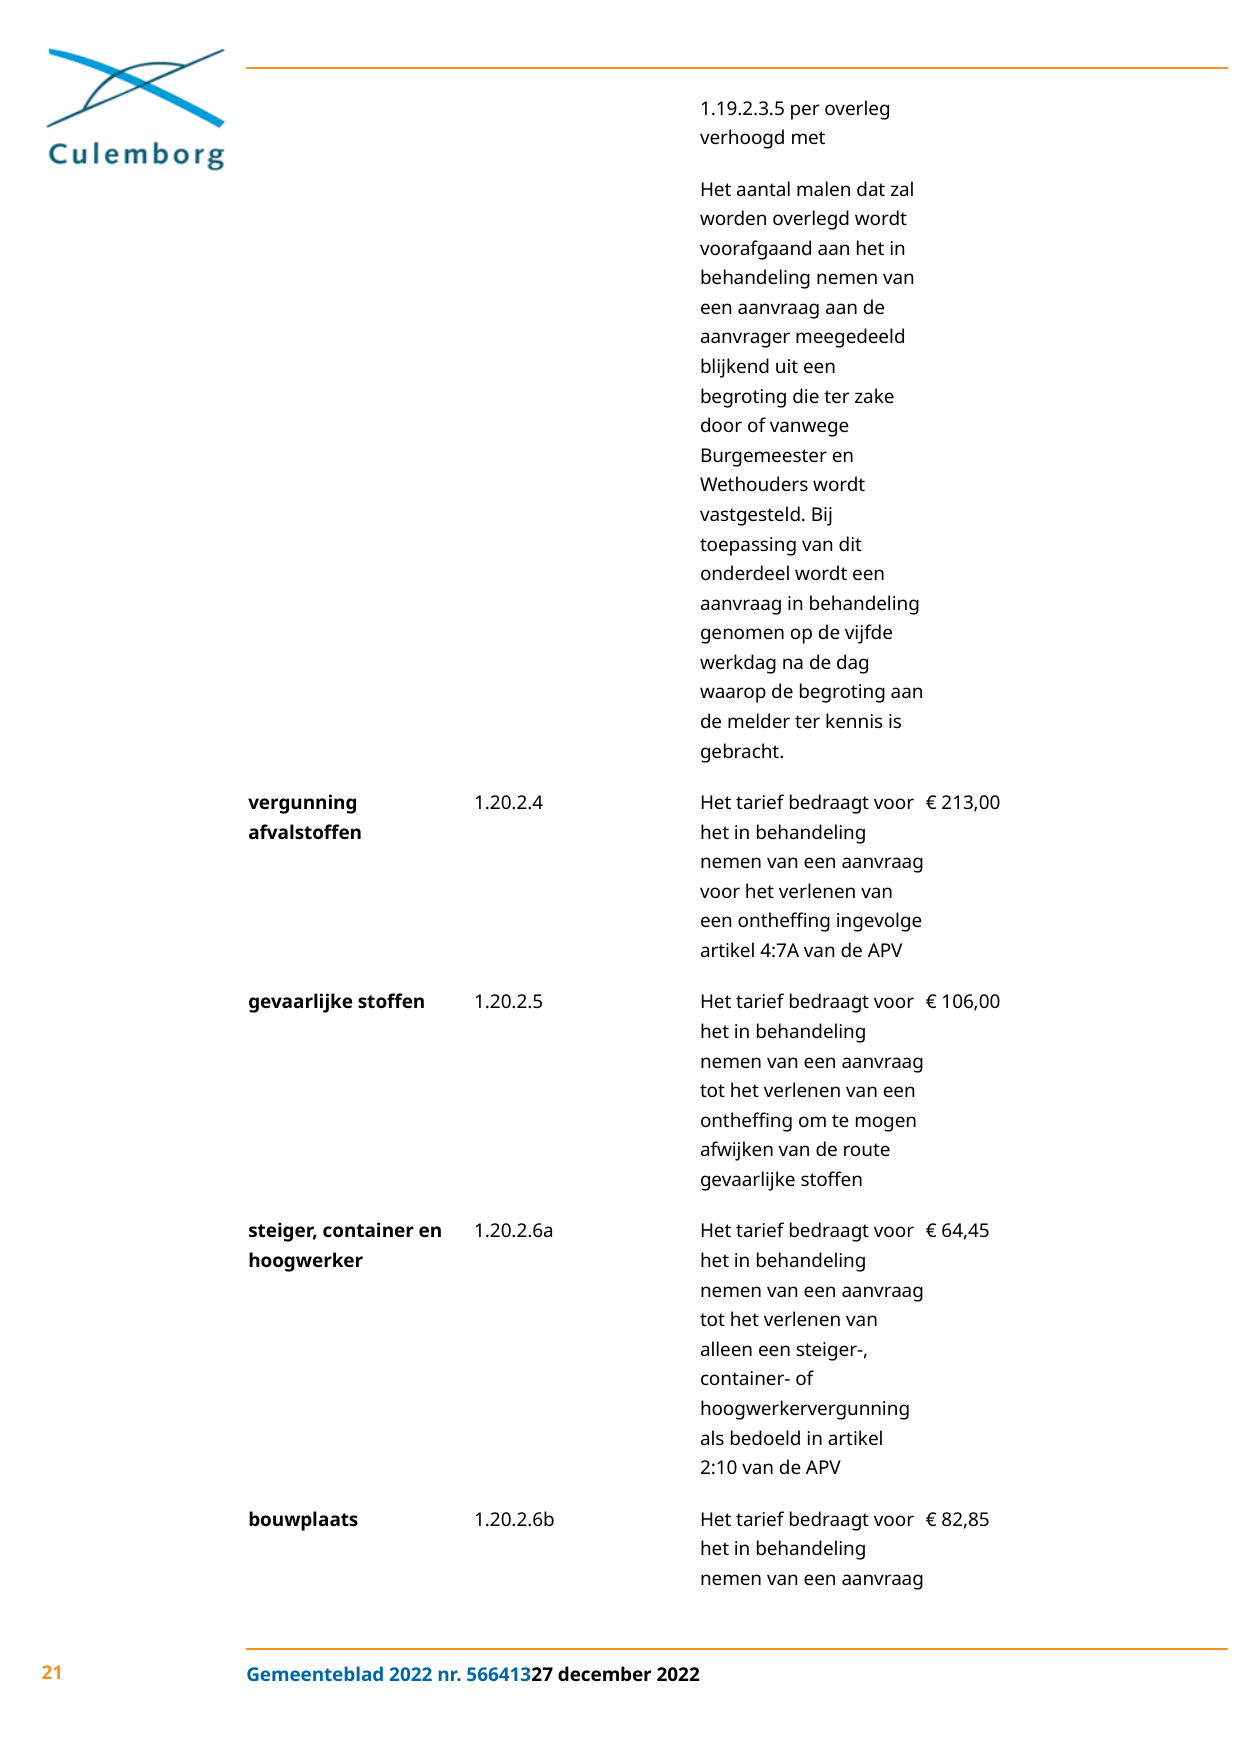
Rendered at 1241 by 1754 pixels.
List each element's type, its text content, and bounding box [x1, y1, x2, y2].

table_cell 1.20.2.6b [474, 1506, 700, 1591]
table_cell [248, 1192, 474, 1218]
table_cell [700, 1192, 926, 1218]
table_cell 1.19.2.3.5 per overleg verhoogd met [700, 95, 926, 150]
table_cell [474, 150, 700, 176]
table_cell [474, 176, 700, 764]
table_cell Het tarief bedraagt voor het in behandeling nemen van een aanvraag tot het verlenen van een ontheffing om te mogen afwijken van de route gevaarlijke stoffen [700, 989, 926, 1192]
table_cell [700, 963, 926, 989]
table_cell Het tarief bedraagt voor het in behandeling nemen van een aanvraag voor het verlenen van een ontheffing ingevolge artikel 4:7A van de APV [700, 789, 926, 963]
table_cell [700, 764, 926, 789]
table_cell [474, 963, 700, 989]
table_cell [474, 1480, 700, 1506]
table_cell [474, 1192, 700, 1218]
table_cell steiger, container en hoogwerker [248, 1218, 474, 1480]
table_cell [248, 963, 474, 989]
table_cell [926, 1480, 1152, 1506]
table_cell gevaarlijke stoffen [248, 989, 474, 1192]
table_cell Het tarief bedraagt voor het in behandeling nemen van een aanvraag tot het verlenen van alleen een steiger-, container- of hoogwerkervergunning als bedoeld in artikel 2:10 van de APV [700, 1218, 926, 1480]
table_cell Het tarief bedraagt voor het in behandeling nemen van een aanvraag [700, 1506, 926, 1591]
table_cell 1.20.2.5 [474, 989, 700, 1192]
table_cell € 106,00 [926, 989, 1152, 1192]
table_cell [248, 95, 474, 150]
table_cell vergunning afvalstoffen [248, 789, 474, 963]
table_cell [926, 95, 1152, 150]
table_cell [248, 1480, 474, 1506]
table_cell € 213,00 [926, 789, 1152, 963]
table_cell 1.20.2.6a [474, 1218, 700, 1480]
table_cell [248, 176, 474, 764]
table_cell bouwplaats [248, 1506, 474, 1591]
table_cell € 64,45 [926, 1218, 1152, 1480]
table_cell € 82,85 [926, 1506, 1152, 1591]
table_cell Het aantal malen dat zal worden overlegd wordt voorafgaand aan het in behandeling nemen van een aanvraag aan de aanvrager meegedeeld blijkend uit een begroting die ter zake door of vanwege Burgemeester en Wethouders wordt vastgesteld. Bij toepassing van dit onderdeel wordt een aanvraag in behandeling genomen op de vijfde werkdag na de dag waarop de begroting aan de melder ter kennis is gebracht. [700, 176, 926, 764]
table_cell [926, 963, 1152, 989]
table_cell [926, 150, 1152, 176]
table_cell [700, 150, 926, 176]
table_cell [926, 1192, 1152, 1218]
table_cell [926, 764, 1152, 789]
table_cell [474, 95, 700, 150]
table_cell [700, 1480, 926, 1506]
picture [41, 47, 231, 172]
table_cell 1.20.2.4 [474, 789, 700, 963]
table_cell [248, 764, 474, 789]
table_cell [926, 176, 1152, 764]
table_cell [248, 150, 474, 176]
table_cell [474, 764, 700, 789]
